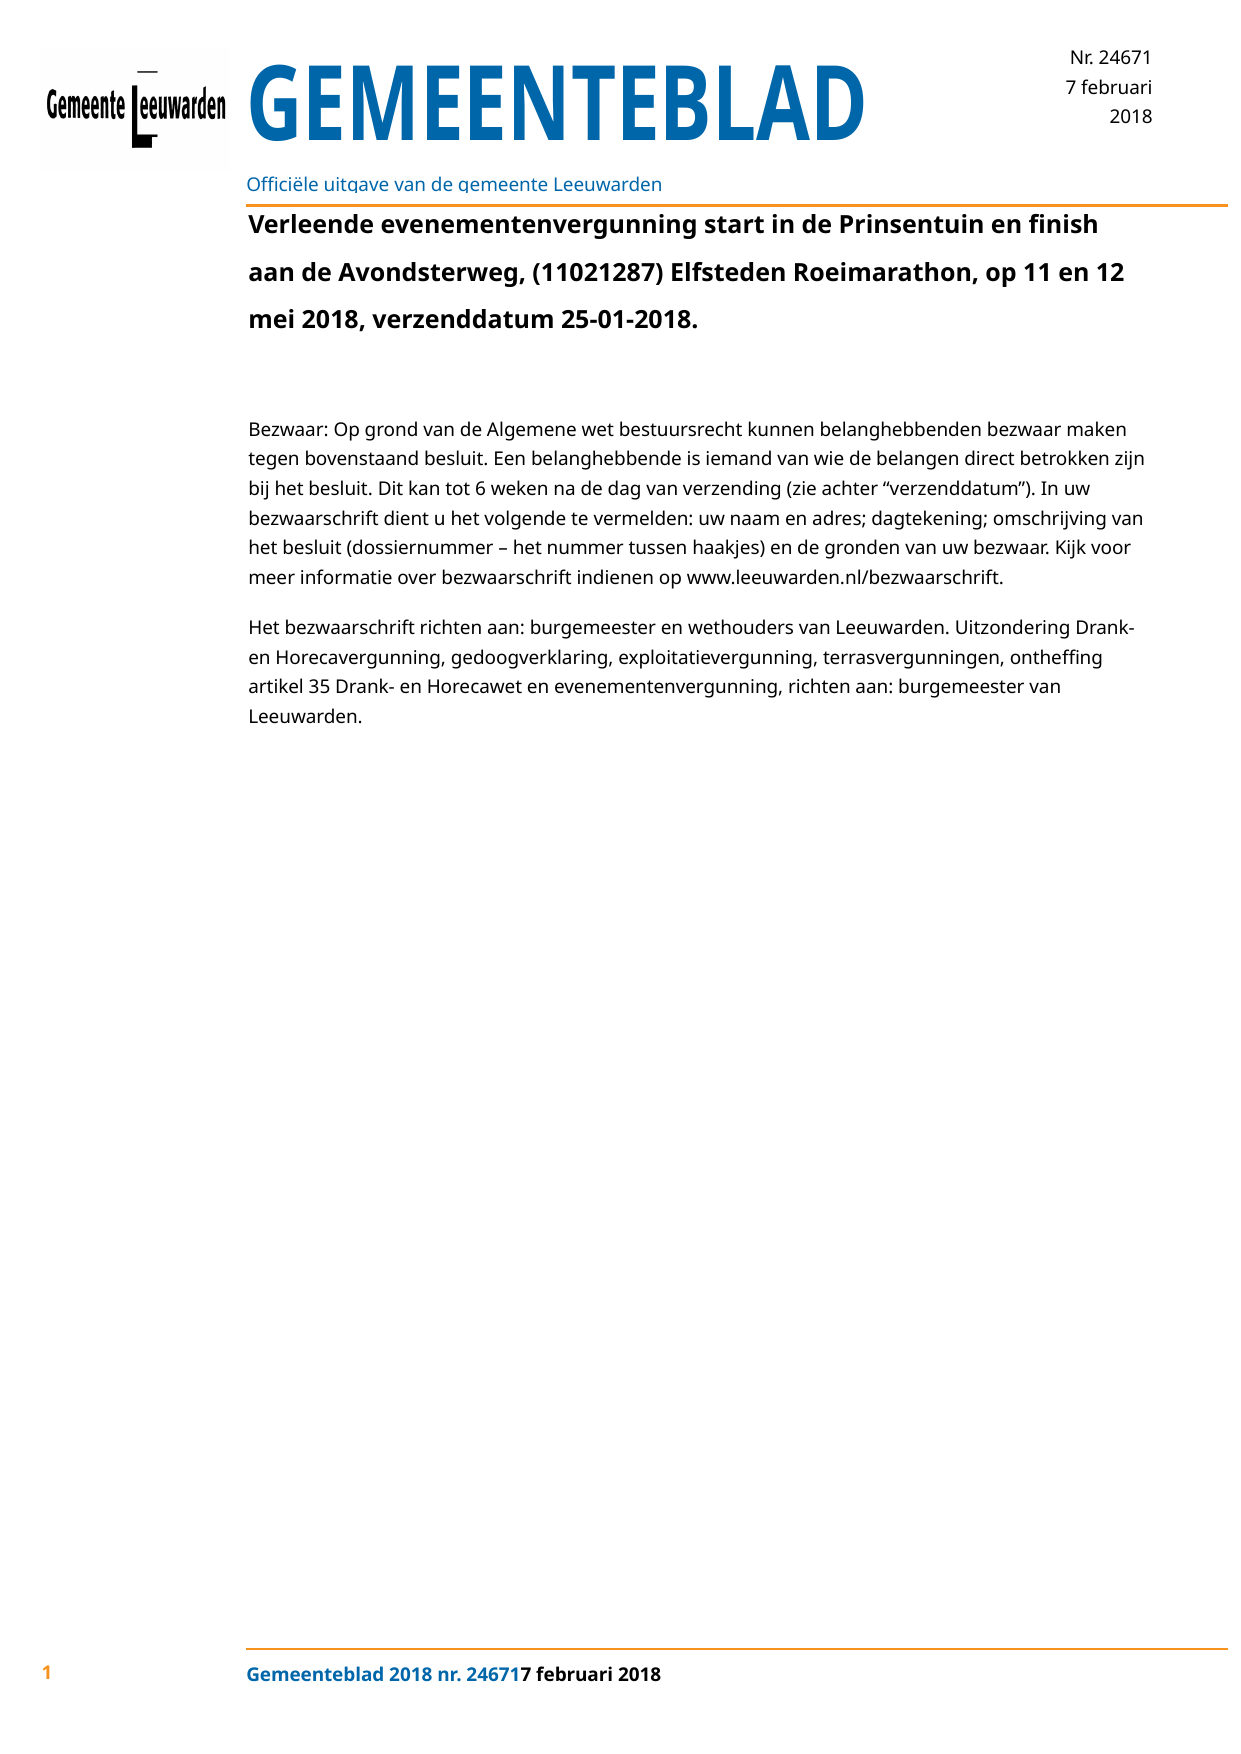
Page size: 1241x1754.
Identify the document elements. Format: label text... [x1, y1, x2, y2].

picture [41, 47, 231, 172]
text Verleende evenementenvergunning start in de Prinsentuin en finish aan de Avondsterweg, (11021287) Elfsteden Roeimarathon, op 11 en 12 mei 2018, verzenddatum 25-01-2018. [248, 207, 1152, 336]
text Bezwaar: Op grond van de Algemene wet bestuursrecht kunnen belanghebbenden bezwaar maken tegen bovenstaand besluit. Een belanghebbende is iemand van wie de belangen direct betrokken zijn bij het besluit. Dit kan tot 6 weken na de dag van verzending (zie achter “verzenddatum”). In uw bezwaarschrift dient u het volgende te vermelden: uw naam en adres; dagtekening; omschrijving van het besluit (dossiernummer – het nummer tussen haakjes) en de gronden van uw bezwaar. Kijk voor meer informatie over bezwaarschrift indienen op www.leeuwarden.nl/bezwaarschrift. [248, 416, 1152, 589]
text Het bezwaarschrift richten aan: burgemeester en wethouders van Leeuwarden. Uitzondering Drank- en Horecavergunning, gedoogverklaring, exploitatievergunning, terrasvergunningen, ontheffing artikel 35 Drank- en Horecawet en evenementenvergunning, richten aan: burgemeester van Leeuwarden. [248, 614, 1152, 729]
